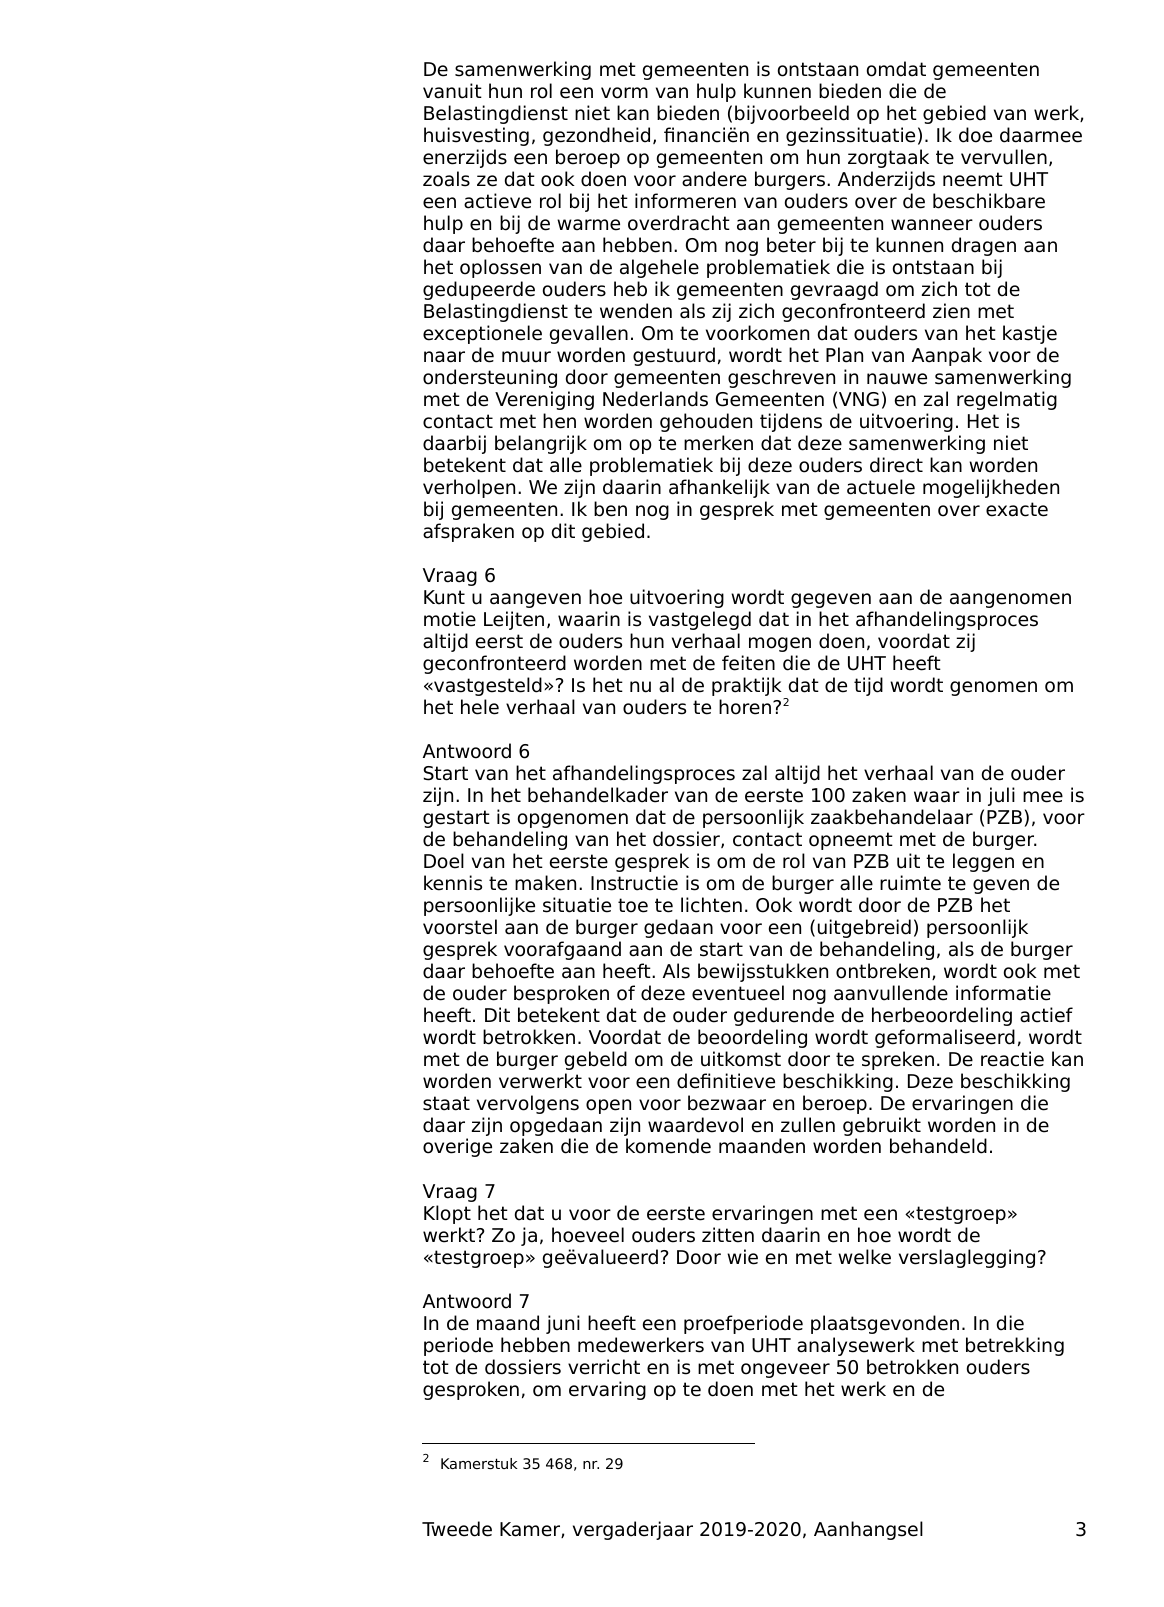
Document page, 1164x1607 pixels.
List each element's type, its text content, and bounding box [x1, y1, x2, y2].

text Antwoord 6 [422, 741, 1087, 763]
text Start van het afhandelingsproces zal altijd het verhaal van de ouder zijn. In het behandelkader van de eerste 100 zaken waar in juli mee is gestart is opgenomen dat de persoonlijk zaakbehandelaar (PZB), voor de behandeling van het dossier, contact opneemt met de burger. Doel van het eerste gesprek is om de rol van PZB uit te leggen en kennis te maken. Instructie is om de burger alle ruimte te geven de persoonlijke situatie toe te lichten. Ook wordt door de PZB het voorstel aan de burger gedaan voor een (uitgebreid) persoonlijk gesprek voorafgaand aan de start van de behandeling, als de burger daar behoefte aan heeft. Als bewijsstukken ontbreken, wordt ook met de ouder besproken of deze eventueel nog aanvullende informatie heeft. Dit betekent dat de ouder gedurende de herbeoordeling actief wordt betrokken. Voordat de beoordeling wordt geformaliseerd, wordt met de burger gebeld om de uitkomst door te spreken. De reactie kan worden verwerkt voor een definitieve beschikking. Deze beschikking staat vervolgens open voor bezwaar en beroep. De ervaringen die daar zijn opgedaan zijn waardevol en zullen gebruikt worden in de overige zaken die de komende maanden worden behandeld. [422, 763, 1087, 1158]
text Klopt het dat u voor de eerste ervaringen met een «testgroep» werkt? Zo ja, hoeveel ouders zitten daarin en hoe wordt de «testgroep» geëvalueerd? Door wie en met welke verslaglegging? [422, 1203, 1087, 1268]
text Vraag 6 [422, 565, 1087, 587]
text In de maand juni heeft een proefperiode plaatsgevonden. In die periode hebben medewerkers van UHT analysewerk met betrekking tot de dossiers verricht en is met ongeveer 50 betrokken ouders gesproken, om ervaring op te doen met het werk en de [422, 1313, 1087, 1401]
text Kunt u aangeven hoe uitvoering wordt gegeven aan de aangenomen motie Leijten, waarin is vastgelegd dat in het afhandelingsproces altijd eerst de ouders hun verhaal mogen doen, voordat zij geconfronteerd worden met de feiten die de UHT heeft «vastgesteld»? Is het nu al de praktijk dat de tijd wordt genomen om het hele verhaal van ouders te horen? [422, 587, 1087, 719]
text De samenwerking met gemeenten is ontstaan omdat gemeenten vanuit hun rol een vorm van hulp kunnen bieden die de Belastingdienst niet kan bieden (bijvoorbeeld op het gebied van werk, huisvesting, gezondheid, financiën en gezinssituatie). Ik doe daarmee enerzijds een beroep op gemeenten om hun zorgtaak te vervullen, zoals ze dat ook doen voor andere burgers. Anderzijds neemt UHT een actieve rol bij het informeren van ouders over de beschikbare hulp en bij de warme overdracht aan gemeenten wanneer ouders daar behoefte aan hebben. Om nog beter bij te kunnen dragen aan het oplossen van de algehele problematiek die is ontstaan bij gedupeerde ouders heb ik gemeenten gevraagd om zich tot de Belastingdienst te wenden als zij zich geconfronteerd zien met exceptionele gevallen. Om te voorkomen dat ouders van het kastje naar de muur worden gestuurd, wordt het Plan van Aanpak voor de ondersteuning door gemeenten geschreven in nauwe samenwerking met de Vereniging Nederlands Gemeenten (VNG) en zal regelmatig contact met hen worden gehouden tijdens de uitvoering. Het is daarbij belangrijk om op te merken dat deze samenwerking niet betekent dat alle problematiek bij deze ouders direct kan worden verholpen. We zijn daarin afhankelijk van de actuele mogelijkheden bij gemeenten. Ik ben nog in gesprek met gemeenten over exacte afspraken op dit gebied. [422, 59, 1087, 543]
text Vraag 7 [422, 1181, 1087, 1203]
text Kamerstuk 35 468, nr. 29 [422, 1452, 1087, 1474]
text Antwoord 7 [422, 1291, 1087, 1313]
